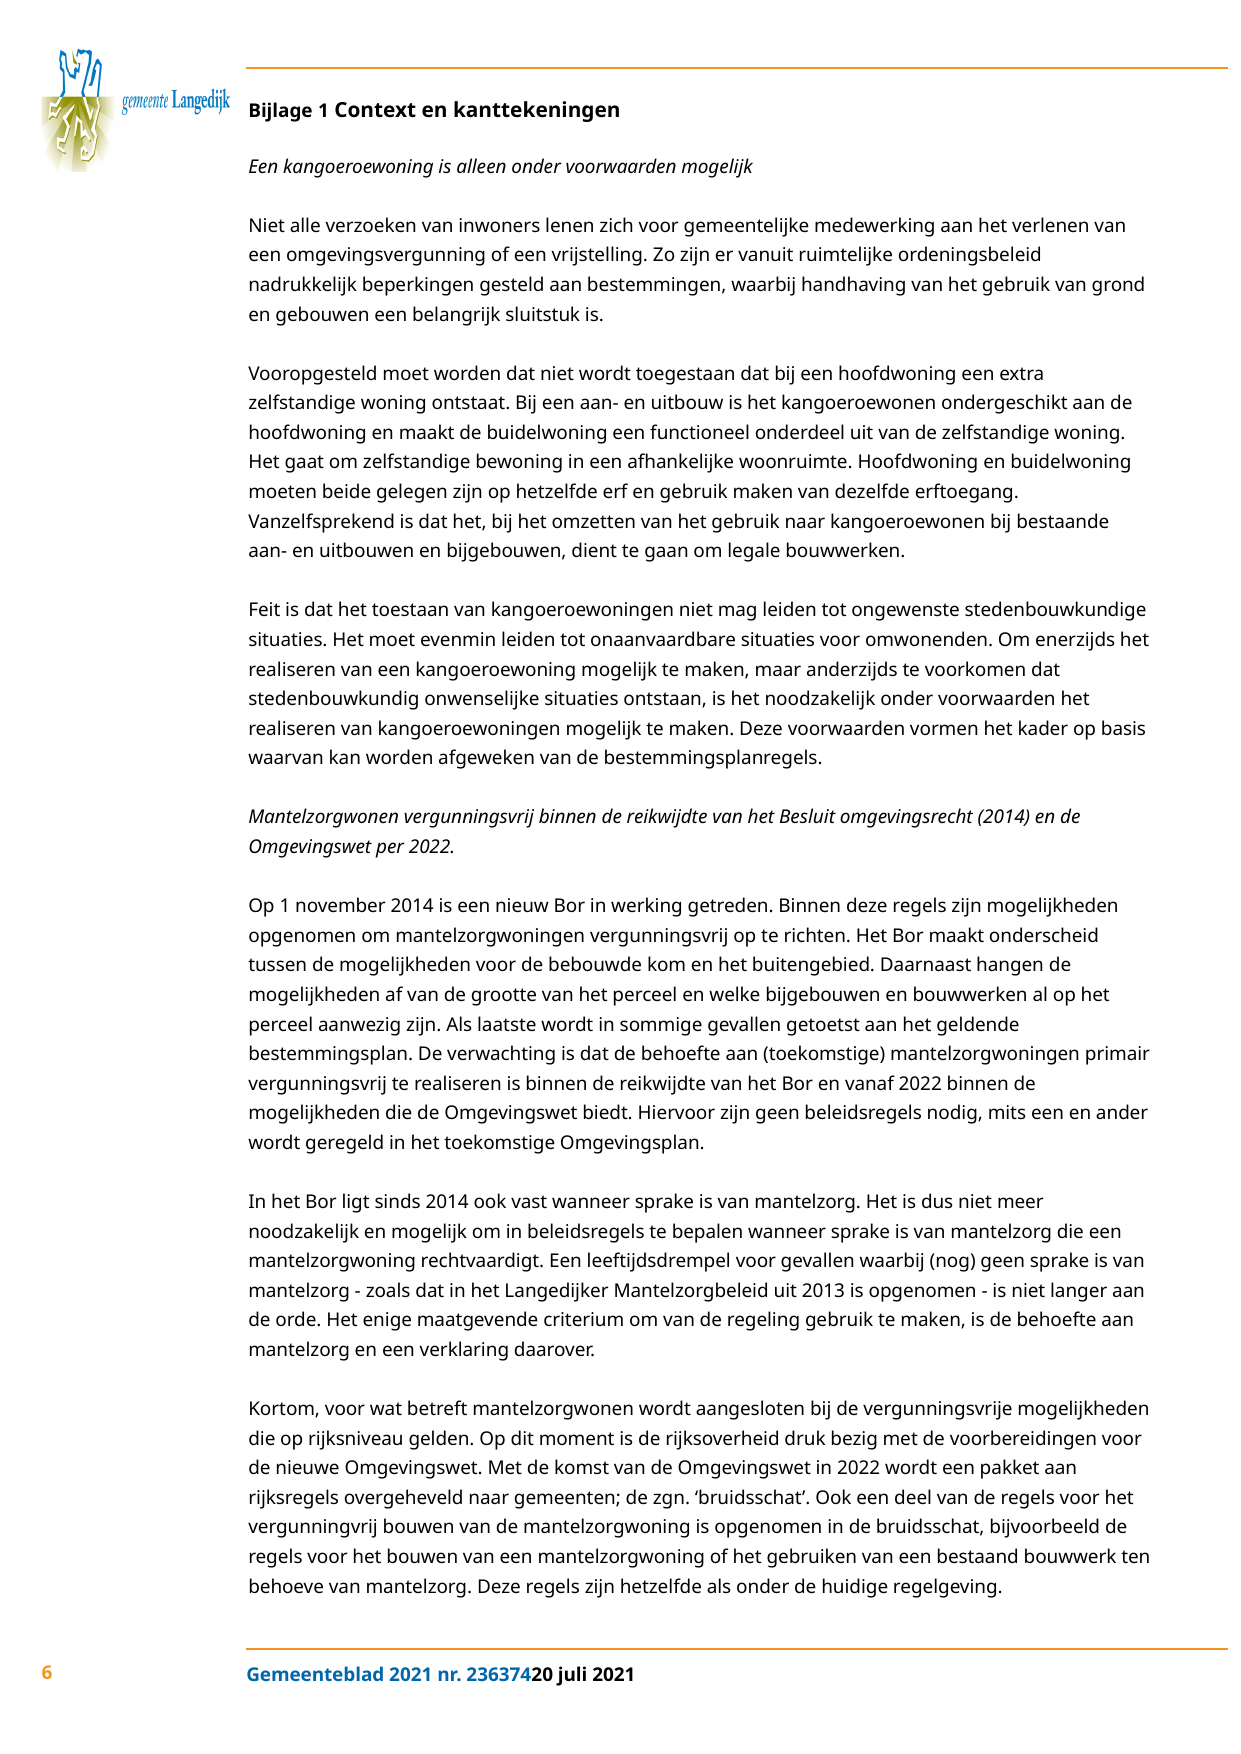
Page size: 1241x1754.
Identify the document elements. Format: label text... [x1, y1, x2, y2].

text Mantelzorgwonen vergunningsvrij binnen de reikwijdte van het Besluit omgevingsrecht (2014) en de Omgevingswet per 2022. [248, 804, 1152, 859]
text In het Bor ligt sinds 2014 ook vast wanneer sprake is van mantelzorg. Het is dus niet meer noodzakelijk en mogelijk om in beleidsregels te bepalen wanneer sprake is van mantelzorg die een mantelzorgwoning rechtvaardigt. Een leeftijdsdrempel voor gevallen waarbij (nog) geen sprake is van mantelzorg - zoals dat in het Langedijker Mantelzorgbeleid uit 2013 is opgenomen - is niet langer aan de orde. Het enige maatgevende criterium om van de regeling gebruik te maken, is de behoefte aan mantelzorg en een verklaring daarover. [248, 1188, 1152, 1362]
text Op 1 november 2014 is een nieuw Bor in werking getreden. Binnen deze regels zijn mogelijkheden opgenomen om mantelzorgwoningen vergunningsvrij op te richten. Het Bor maakt onderscheid tussen de mogelijkheden voor de bebouwde kom en het buitengebied. Daarnaast hangen de mogelijkheden af van de grootte van het perceel en welke bijgebouwen en bouwwerken al op het perceel aanwezig zijn. Als laatste wordt in sommige gevallen getoetst aan het geldende bestemmingsplan. De verwachting is dat de behoefte aan (toekomstige) mantelzorgwoningen primair vergunningsvrij te realiseren is binnen de reikwijdte van het Bor en vanaf 2022 binnen de mogelijkheden die de Omgevingswet biedt. Hiervoor zijn geen beleidsregels nodig, mits een en ander wordt geregeld in het toekomstige Omgevingsplan. [248, 892, 1152, 1155]
text Bijlage 1 Context en kanttekeningen [248, 95, 1152, 123]
text Vooropgesteld moet worden dat niet wordt toegestaan dat bij een hoofdwoning een extra zelfstandige woning ontstaat. Bij een aan- en uitbouw is het kangoeroewonen ondergeschikt aan de hoofdwoning en maakt de buidelwoning een functioneel onderdeel uit van de zelfstandige woning. Het gaat om zelfstandige bewoning in een afhankelijke woonruimte. Hoofdwoning en buidelwoning moeten beide gelegen zijn op hetzelfde erf en gebruik maken van dezelfde erftoegang. Vanzelfsprekend is dat het, bij het omzetten van het gebruik naar kangoeroewonen bij bestaande aan- en uitbouwen en bijgebouwen, dient te gaan om legale bouwwerken. [248, 360, 1152, 563]
text Een kangoeroewoning is alleen onder voorwaarden mogelijk [248, 153, 1152, 179]
text Feit is dat het toestaan van kangoeroewoningen niet mag leiden tot ongewenste stedenbouwkundige situaties. Het moet evenmin leiden tot onaanvaardbare situaties voor omwonenden. Om enerzijds het realiseren van een kangoeroewoning mogelijk te maken, maar anderzijds te voorkomen dat stedenbouwkundig onwenselijke situaties ontstaan, is het noodzakelijk onder voorwaarden het realiseren van kangoeroewoningen mogelijk te maken. Deze voorwaarden vormen het kader op basis waarvan kan worden afgeweken van de bestemmingsplanregels. [248, 597, 1152, 770]
text Niet alle verzoeken van inwoners lenen zich voor gemeentelijke medewerking aan het verlenen van een omgevingsvergunning of een vrijstelling. Zo zijn er vanuit ruimtelijke ordeningsbeleid nadrukkelijk beperkingen gesteld aan bestemmingen, waarbij handhaving van het gebruik van grond en gebouwen een belangrijk sluitstuk is. [248, 212, 1152, 327]
text Kortom, voor wat betreft mantelzorgwonen wordt aangesloten bij de vergunningsvrije mogelijkheden die op rijksniveau gelden. Op dit moment is de rijksoverheid druk bezig met de voorbereidingen voor de nieuwe Omgevingswet. Met de komst van de Omgevingswet in 2022 wordt een pakket aan rijksregels overgeheveld naar gemeenten; de zgn. ‘bruidsschat’. Ook een deel van de regels voor het vergunningvrij bouwen van de mantelzorgwoning is opgenomen in de bruidsschat, bijvoorbeeld de regels voor het bouwen van een mantelzorgwoning of het gebruiken van een bestaand bouwwerk ten behoeve van mantelzorg. Deze regels zijn hetzelfde als onder de huidige regelgeving. [248, 1395, 1152, 1599]
picture [41, 47, 231, 172]
